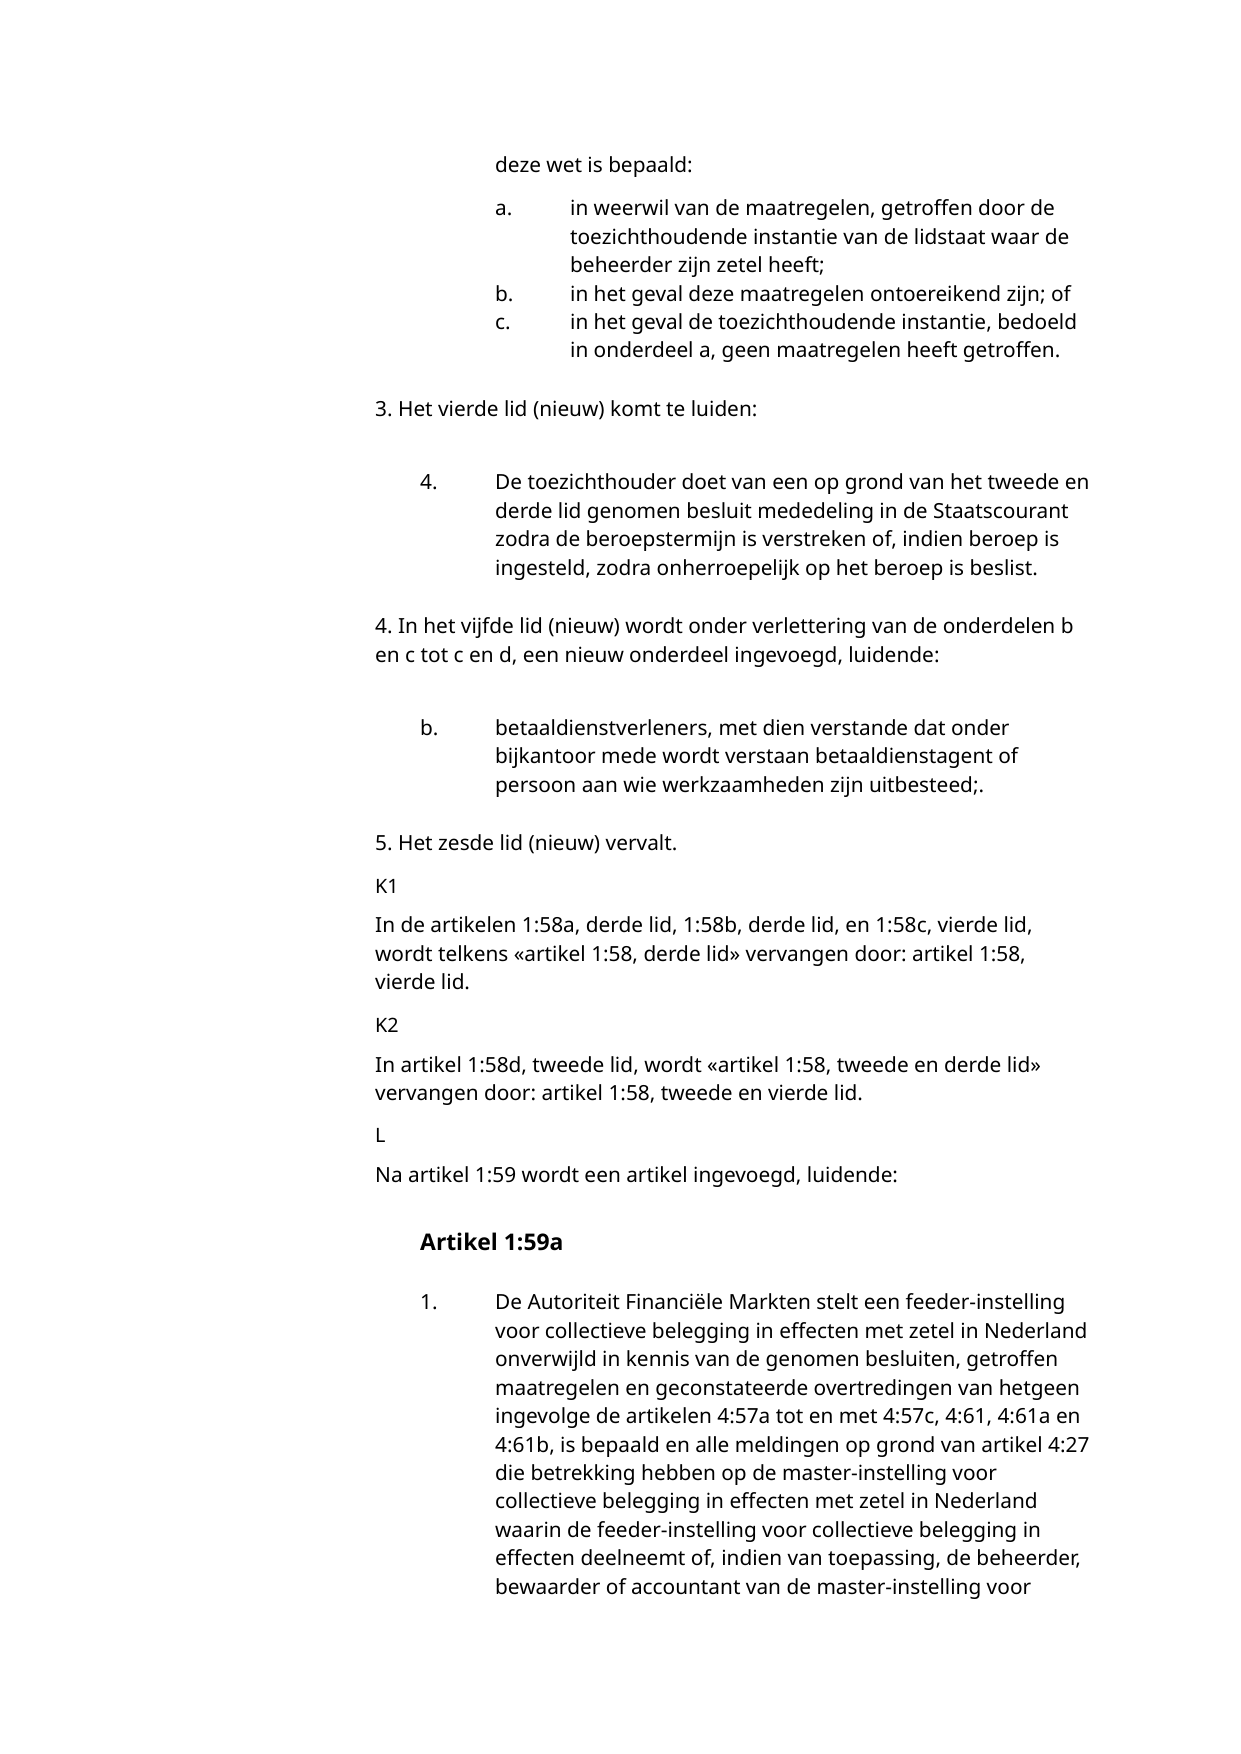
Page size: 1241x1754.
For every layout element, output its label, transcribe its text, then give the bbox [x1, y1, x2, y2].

text K2 [375, 1011, 1090, 1038]
list in het geval de toezichthoudende instantie, bedoeld in onderdeel a, geen maatregelen heeft getroffen. [495, 307, 1090, 364]
list De toezichthouder doet van een op grond van het tweede en derde lid genomen besluit mededeling in de Staatscourant zodra de beroepstermijn is verstreken of, indien beroep is ingesteld, zodra onherroepelijk op het beroep is beslist. [420, 467, 1090, 581]
list in weerwil van de maatregelen, getroffen door de toezichthoudende instantie van de lidstaat waar de beheerder zijn zetel heeft; [495, 193, 1090, 279]
subtitle Artikel 1:59a [420, 1226, 1090, 1257]
text Na artikel 1:59 wordt een artikel ingevoegd, luidende: [375, 1160, 1090, 1189]
text L [375, 1122, 1090, 1148]
text In artikel 1:58d, tweede lid, wordt «artikel 1:58, tweede en derde lid» vervangen door: artikel 1:58, tweede en vierde lid. [375, 1050, 1090, 1107]
list betaaldienstverleners, met dien verstande dat onder bijkantoor mede wordt verstaan betaaldienstagent of persoon aan wie werkzaamheden zijn uitbesteed;. [420, 713, 1090, 798]
text 3. Het vierde lid (nieuw) komt te luiden: [375, 394, 1090, 422]
list deze wet is bepaald: [420, 150, 1090, 178]
list in het geval deze maatregelen ontoereikend zijn; of [495, 279, 1090, 307]
text 5. Het zesde lid (nieuw) vervalt. [375, 828, 1090, 857]
text 4. In het vijfde lid (nieuw) wordt onder verlettering van de onderdelen b en c tot c en d, een nieuw onderdeel ingevoegd, luidende: [375, 611, 1090, 668]
text K1 [375, 872, 1090, 899]
text In de artikelen 1:58a, derde lid, 1:58b, derde lid, en 1:58c, vierde lid, wordt telkens «artikel 1:58, derde lid» vervangen door: artikel 1:58, vierde lid. [375, 911, 1090, 996]
list De Autoriteit Financiële Markten stelt een feeder-instelling voor collectieve belegging in effecten met zetel in Nederland onverwijld in kennis van de genomen besluiten, getroffen maatregelen en geconstateerde overtredingen van hetgeen ingevolge de artikelen 4:57a tot en met 4:57c, 4:61, 4:61a en 4:61b, is bepaald en alle meldingen op grond van artikel 4:27 die betrekking hebben op de master-instelling voor collectieve belegging in effecten met zetel in Nederland waarin de feeder-instelling voor collectieve belegging in effecten deelneemt of, indien van toepassing, de beheerder, bewaarder of accountant van de master-instelling voor [420, 1287, 1090, 1600]
